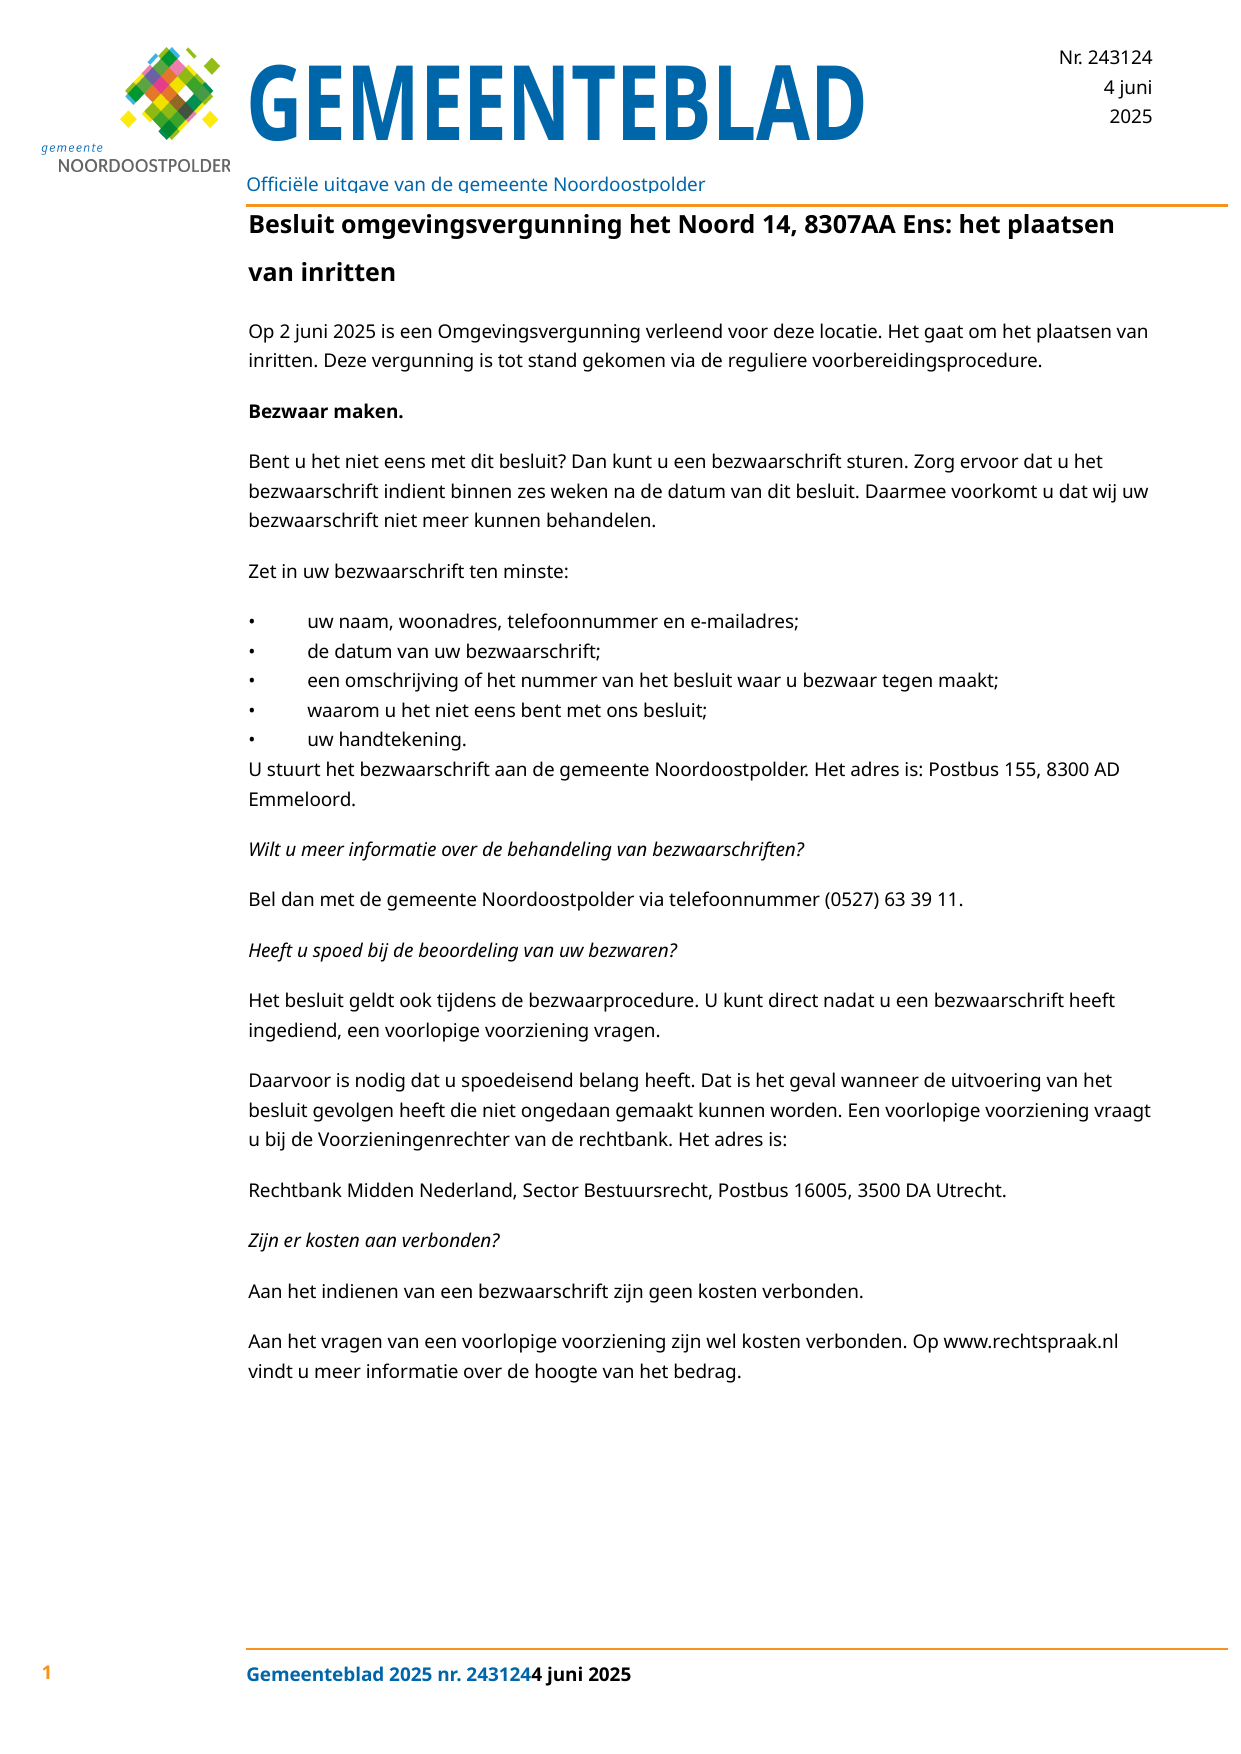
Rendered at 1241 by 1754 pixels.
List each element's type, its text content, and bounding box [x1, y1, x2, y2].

list uw naam, woonadres, telefoonnummer en e-mailadres; [248, 608, 1152, 634]
text U stuurt het bezwaarschrift aan de gemeente Noordoostpolder. Het adres is: Postbus 155, 8300 AD Emmeloord. [248, 756, 1152, 812]
text Bezwaar maken. [248, 398, 1152, 424]
text Daarvoor is nodig dat u spoedeisend belang heeft. Dat is het geval wanneer de uitvoering van het besluit gevolgen heeft die niet ongedaan gemaakt kunnen worden. Een voorlopige voorziening vraagt u bij de Voorzieningenrechter van de rechtbank. Het adres is: [248, 1067, 1152, 1152]
picture [41, 47, 231, 172]
text Op 2 juni 2025 is een Omgevingsvergunning verleend voor deze locatie. Het gaat om het plaatsen van inritten. Deze vergunning is tot stand gekomen via de reguliere voorbereidingsprocedure. [248, 318, 1152, 373]
list waarom u het niet eens bent met ons besluit; [248, 697, 1152, 723]
list de datum van uw bezwaarschrift; [248, 638, 1152, 664]
text Aan het vragen van een voorlopige voorziening zijn wel kosten verbonden. Op www.rechtspraak.nl vindt u meer informatie over de hoogte van het bedrag. [248, 1328, 1152, 1384]
text Heeft u spoed bij de beoordeling van uw bezwaren? [248, 937, 1152, 963]
text Zet in uw bezwaarschrift ten minste: [248, 558, 1152, 584]
text Zijn er kosten aan verbonden? [248, 1227, 1152, 1253]
text Bent u het niet eens met dit besluit? Dan kunt u een bezwaarschrift sturen. Zorg ervoor dat u het bezwaarschrift indient binnen zes weken na de datum van dit besluit. Daarmee voorkomt u dat wij uw bezwaarschrift niet meer kunnen behandelen. [248, 448, 1152, 533]
text Besluit omgevingsvergunning het Noord 14, 8307AA Ens: het plaatsen van inritten [248, 207, 1152, 288]
text Wilt u meer informatie over de behandeling van bezwaarschriften? [248, 836, 1152, 862]
text Rechtbank Midden Nederland, Sector Bestuursrecht, Postbus 16005, 3500 DA Utrecht. [248, 1177, 1152, 1203]
text Aan het indienen van een bezwaarschrift zijn geen kosten verbonden. [248, 1278, 1152, 1304]
text Het besluit geldt ook tijdens de bezwaarprocedure. U kunt direct nadat u een bezwaarschrift heeft ingediend, een voorlopige voorziening vragen. [248, 987, 1152, 1043]
list uw handtekening. [248, 727, 1152, 752]
list een omschrijving of het nummer van het besluit waar u bezwaar tegen maakt; [248, 667, 1152, 693]
text Bel dan met de gemeente Noordoostpolder via telefoonnummer (0527) 63 39 11. [248, 887, 1152, 912]
